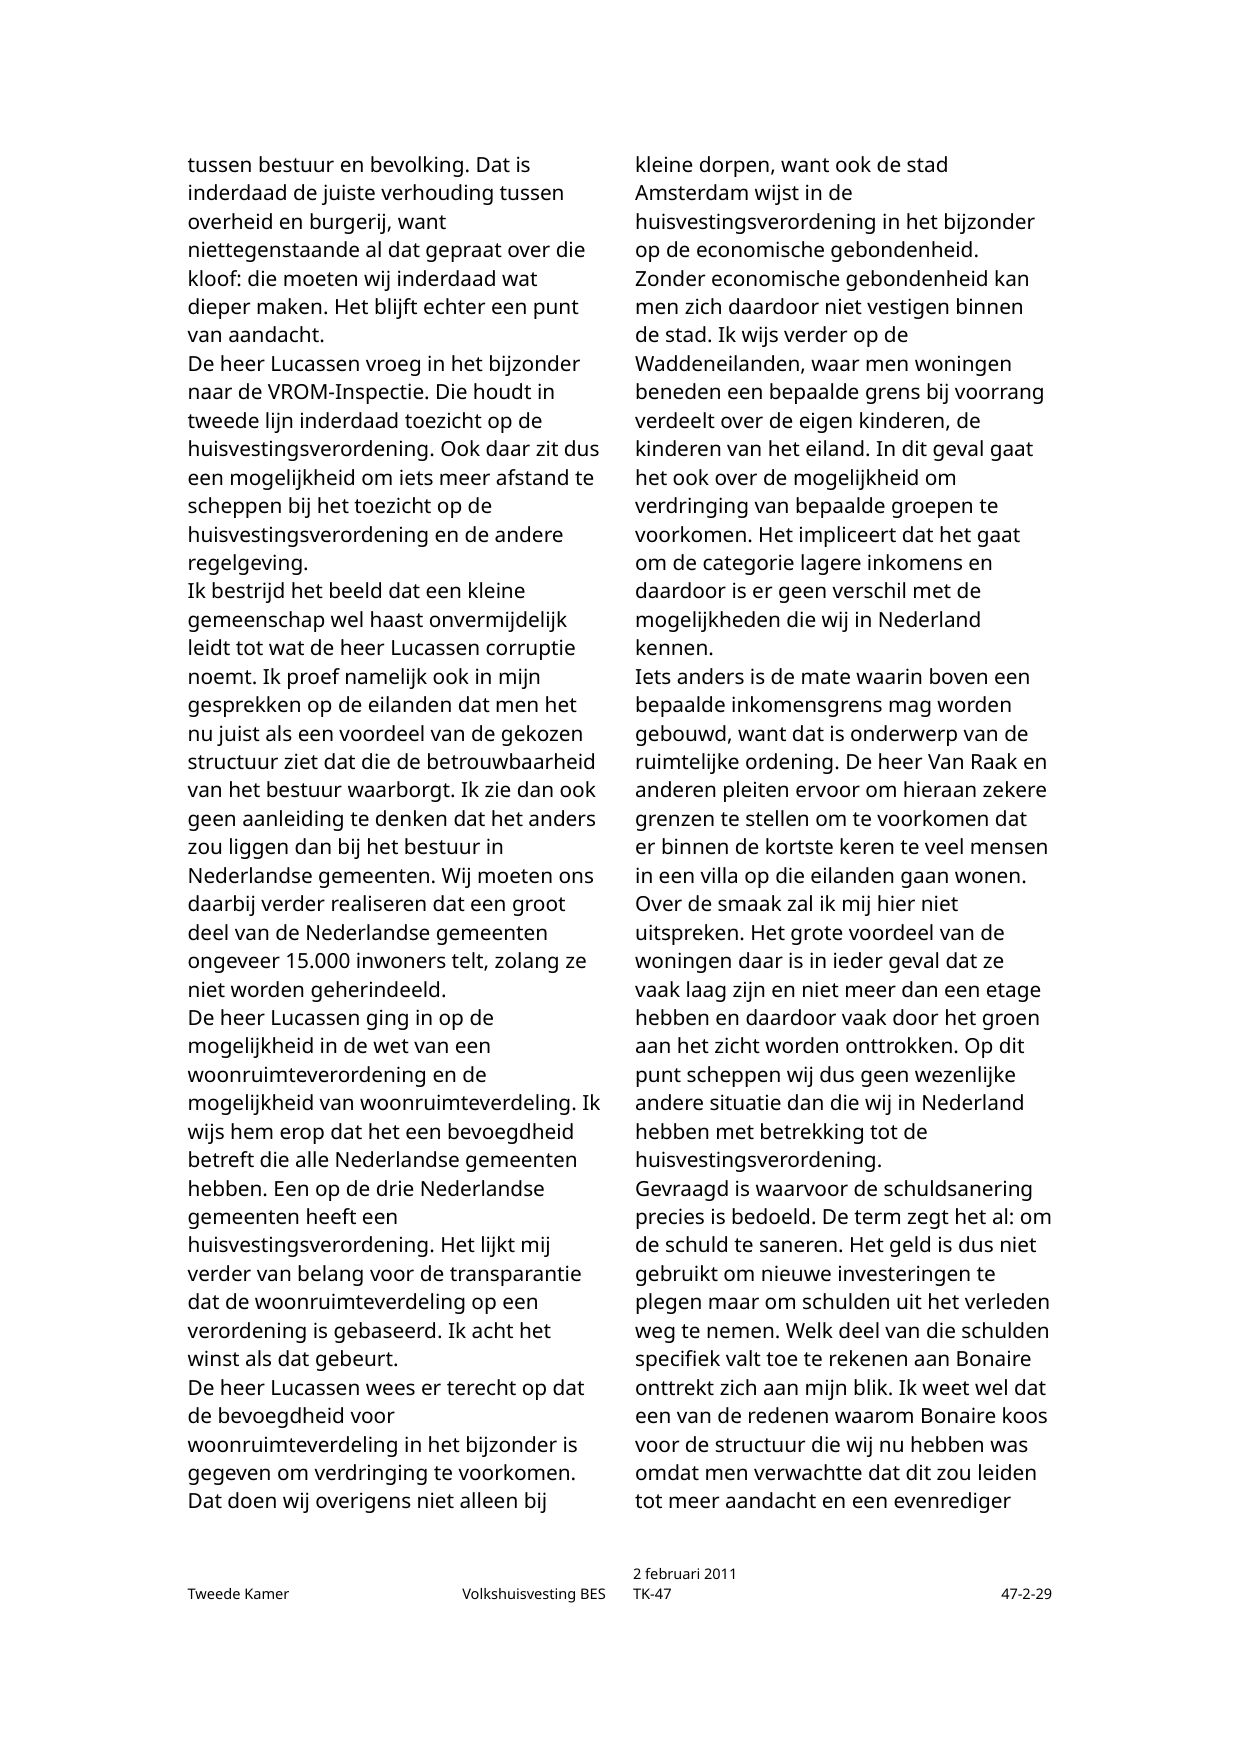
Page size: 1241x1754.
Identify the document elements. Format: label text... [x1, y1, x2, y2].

text Iets anders is de mate waarin boven een bepaalde inkomensgrens mag worden gebouwd, want dat is onderwerp van de ruimtelijke ordening. De heer Van Raak en anderen pleiten ervoor om hieraan zekere grenzen te stellen om te voorkomen dat er binnen de kortste keren te veel mensen in een villa op die eilanden gaan wonen. Over de smaak zal ik mij hier niet uitspreken. Het grote voordeel van de woningen daar is in ieder geval dat ze vaak laag zijn en niet meer dan een etage hebben en daardoor vaak door het groen aan het zicht worden onttrokken. Op dit punt scheppen wij dus geen wezenlijke andere situatie dan die wij in Nederland hebben met betrekking tot de huisvestingsverordening. [635, 662, 1053, 1174]
text tussen bestuur en bevolking. Dat is inderdaad de juiste verhouding tussen overheid en burgerij, want niettegenstaande al dat gepraat over die kloof: die moeten wij inderdaad wat dieper maken. Het blijft echter een punt van aandacht. [187, 150, 605, 349]
text Ik bestrijd het beeld dat een kleine gemeenschap wel haast onvermijdelijk leidt tot wat de heer Lucassen corruptie noemt. Ik proef namelijk ook in mijn gesprekken op de eilanden dat men het nu juist als een voordeel van de gekozen structuur ziet dat die de betrouwbaarheid van het bestuur waarborgt. Ik zie dan ook geen aanleiding te denken dat het anders zou liggen dan bij het bestuur in Nederlandse gemeenten. Wij moeten ons daarbij verder realiseren dat een groot deel van de Nederlandse gemeenten ongeveer 15.000 inwoners telt, zolang ze niet worden geherindeeld. [187, 577, 605, 1003]
text De heer Lucassen vroeg in het bijzonder naar de VROM-Inspectie. Die houdt in tweede lijn inderdaad toezicht op de huisvestingsverordening. Ook daar zit dus een mogelijkheid om iets meer afstand te scheppen bij het toezicht op de huisvestingsverordening en de andere regelgeving. [187, 349, 605, 577]
text kleine dorpen, want ook de stad Amsterdam wijst in de huisvestingsverordening in het bijzonder op de economische gebondenheid. Zonder economische gebondenheid kan men zich daardoor niet vestigen binnen de stad. Ik wijs verder op de Waddeneilanden, waar men woningen beneden een bepaalde grens bij voorrang verdeelt over de eigen kinderen, de kinderen van het eiland. In dit geval gaat het ook over de mogelijkheid om verdringing van bepaalde groepen te voorkomen. Het impliceert dat het gaat om de categorie lagere inkomens en daardoor is er geen verschil met de mogelijkheden die wij in Nederland kennen. [635, 150, 1053, 662]
text Gevraagd is waarvoor de schuldsanering precies is bedoeld. De term zegt het al: om de schuld te saneren. Het geld is dus niet gebruikt om nieuwe investeringen te plegen maar om schulden uit het verleden weg te nemen. Welk deel van die schulden specifiek valt toe te rekenen aan Bonaire onttrekt zich aan mijn blik. Ik weet wel dat een van de redenen waarom Bonaire koos voor de structuur die wij nu hebben was omdat men verwachtte dat dit zou leiden tot meer aandacht en een evenrediger [635, 1174, 1053, 1515]
text De heer Lucassen wees er terecht op dat de bevoegdheid voor woonruimteverdeling in het bijzonder is gegeven om verdringing te voorkomen. Dat doen wij overigens niet alleen bij [187, 1373, 605, 1515]
text De heer Lucassen ging in op de mogelijkheid in de wet van een woonruimteverordening en de mogelijkheid van woonruimteverdeling. Ik wijs hem erop dat het een bevoegdheid betreft die alle Nederlandse gemeenten hebben. Een op de drie Nederlandse gemeenten heeft een huisvestingsverordening. Het lijkt mij verder van belang voor de transparantie dat de woonruimteverdeling op een verordening is gebaseerd. Ik acht het winst als dat gebeurt. [187, 1003, 605, 1373]
